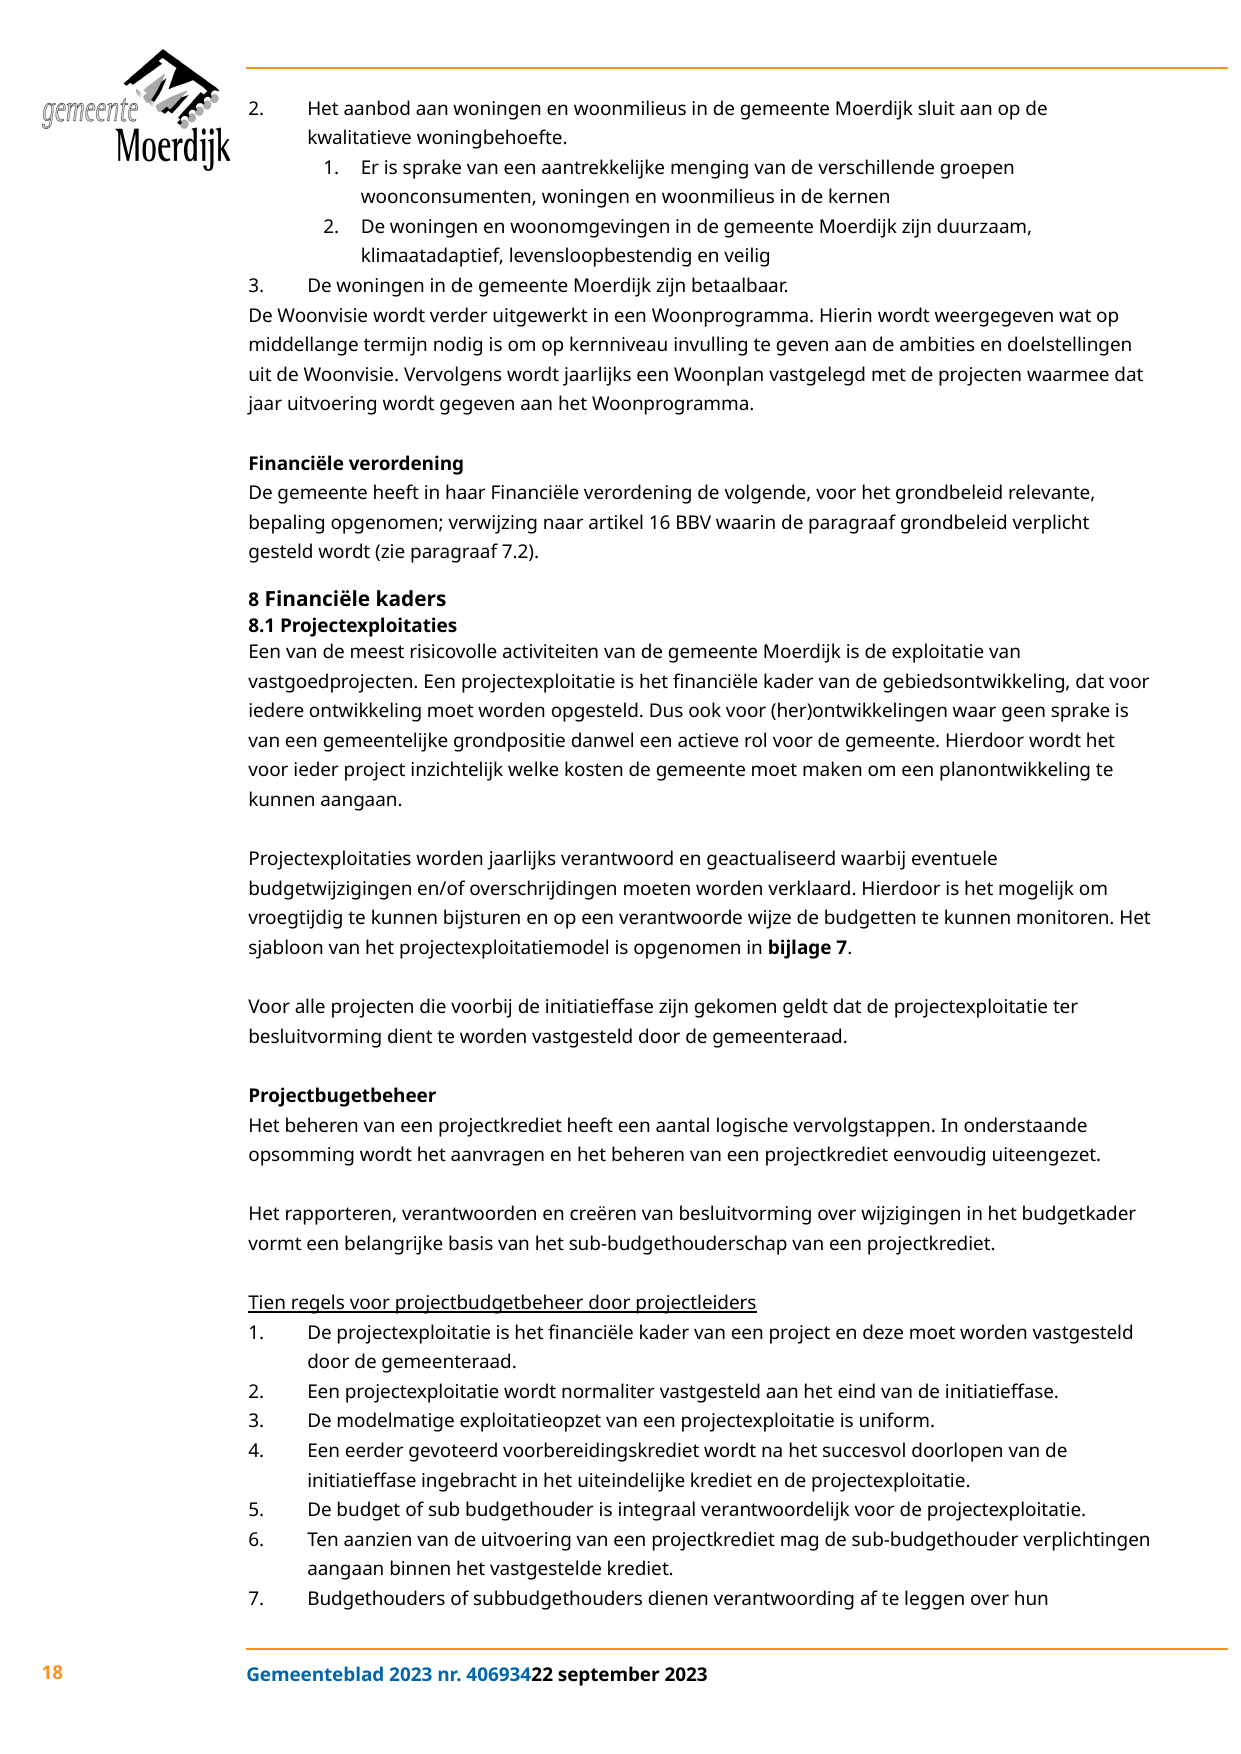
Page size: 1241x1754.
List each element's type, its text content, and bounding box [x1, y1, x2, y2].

text 8 Financiële kaders [248, 584, 1152, 613]
list Er is sprake van een aantrekkelijke menging van de verschillende groepen woonconsumenten, woningen en woonmilieus in de kernen [323, 154, 1152, 209]
text Voor alle projecten die voorbij de initiatieffase zijn gekomen geldt dat de projectexploitatie ter besluitvorming dient te worden vastgesteld door de gemeenteraad. [248, 993, 1152, 1049]
table_header Projectbugetbeheer Het beheren van een projectkrediet heeft een aantal logische vervolgstappen. In onderstaande opsomming wordt het aanvragen en het beheren van een projectkrediet eenvoudig uiteengezet. Het rapporteren, verantwoorden en creëren van besluitvorming over wijzigingen in het budgetkader vormt een belangrijke basis van het sub-budgethouderschap van een projectkrediet. Tien regels voor projectbudgetbeheer door projectleiders De projectexploitatie is het financiële kader van een project en deze moet worden vastgesteld door de gemeenteraad. Een projectexploitatie wordt normaliter vastgesteld aan het eind van de initiatieffase. De modelmatige exploitatieopzet van een projectexploitatie is uniform. Een eerder gevoteerd voorbereidingskrediet wordt na het succesvol doorlopen van de initiatieffase ingebracht in het uiteindelijke krediet en de projectexploitatie. De budget of sub budgethouder is integraal verantwoordelijk voor de projectexploitatie. Ten aanzien van de uitvoering van een projectkrediet mag de sub-budgethouder verplichtingen aangaan binnen het vastgestelde krediet. Budgethouders of subbudgethouders dienen verantwoording af te leggen over hun [248, 1082, 1152, 1611]
text 8.1 Projectexploitaties [248, 613, 1152, 638]
list De woningen en woonomgevingen in de gemeente Moerdijk zijn duurzaam, klimaatadaptief, levensloopbestendig en veilig [323, 213, 1152, 268]
list Het aanbod aan woningen en woonmilieus in de gemeente Moerdijk sluit aan op de kwalitatieve woningbehoefte. [248, 95, 1152, 150]
text De gemeente heeft in haar Financiële verordening de volgende, voor het grondbeleid relevante, bepaling opgenomen; verwijzing naar artikel 16 BBV waarin de paragraaf grondbeleid verplicht gesteld wordt (zie paragraaf 7.2). [248, 479, 1152, 564]
list De woningen in de gemeente Moerdijk zijn betaalbaar. [248, 272, 1152, 298]
text Een van de meest risicovolle activiteiten van de gemeente Moerdijk is de exploitatie van vastgoedprojecten. Een projectexploitatie is het financiële kader van de gebiedsontwikkeling, dat voor iedere ontwikkeling moet worden opgesteld. Dus ook voor (her)ontwikkelingen waar geen sprake is van een gemeentelijke grondpositie danwel een actieve rol voor de gemeente. Hierdoor wordt het voor ieder project inzichtelijk welke kosten de gemeente moet maken om een planontwikkeling te kunnen aangaan. [248, 638, 1152, 812]
text Projectexploitaties worden jaarlijks verantwoord en geactualiseerd waarbij eventuele budgetwijzigingen en/of overschrijdingen moeten worden verklaard. Hierdoor is het mogelijk om vroegtijdig te kunnen bijsturen en op een verantwoorde wijze de budgetten te kunnen monitoren. Het sjabloon van het projectexploitatiemodel is opgenomen in bijlage 7. [248, 845, 1152, 960]
text De Woonvisie wordt verder uitgewerkt in een Woonprogramma. Hierin wordt weergegeven wat op middellange termijn nodig is om op kernniveau invulling te geven aan de ambities en doelstellingen uit de Woonvisie. Vervolgens wordt jaarlijks een Woonplan vastgelegd met de projecten waarmee dat jaar uitvoering wordt gegeven aan het Woonprogramma. [248, 302, 1152, 416]
text Financiële verordening [248, 450, 1152, 476]
picture [41, 47, 231, 172]
